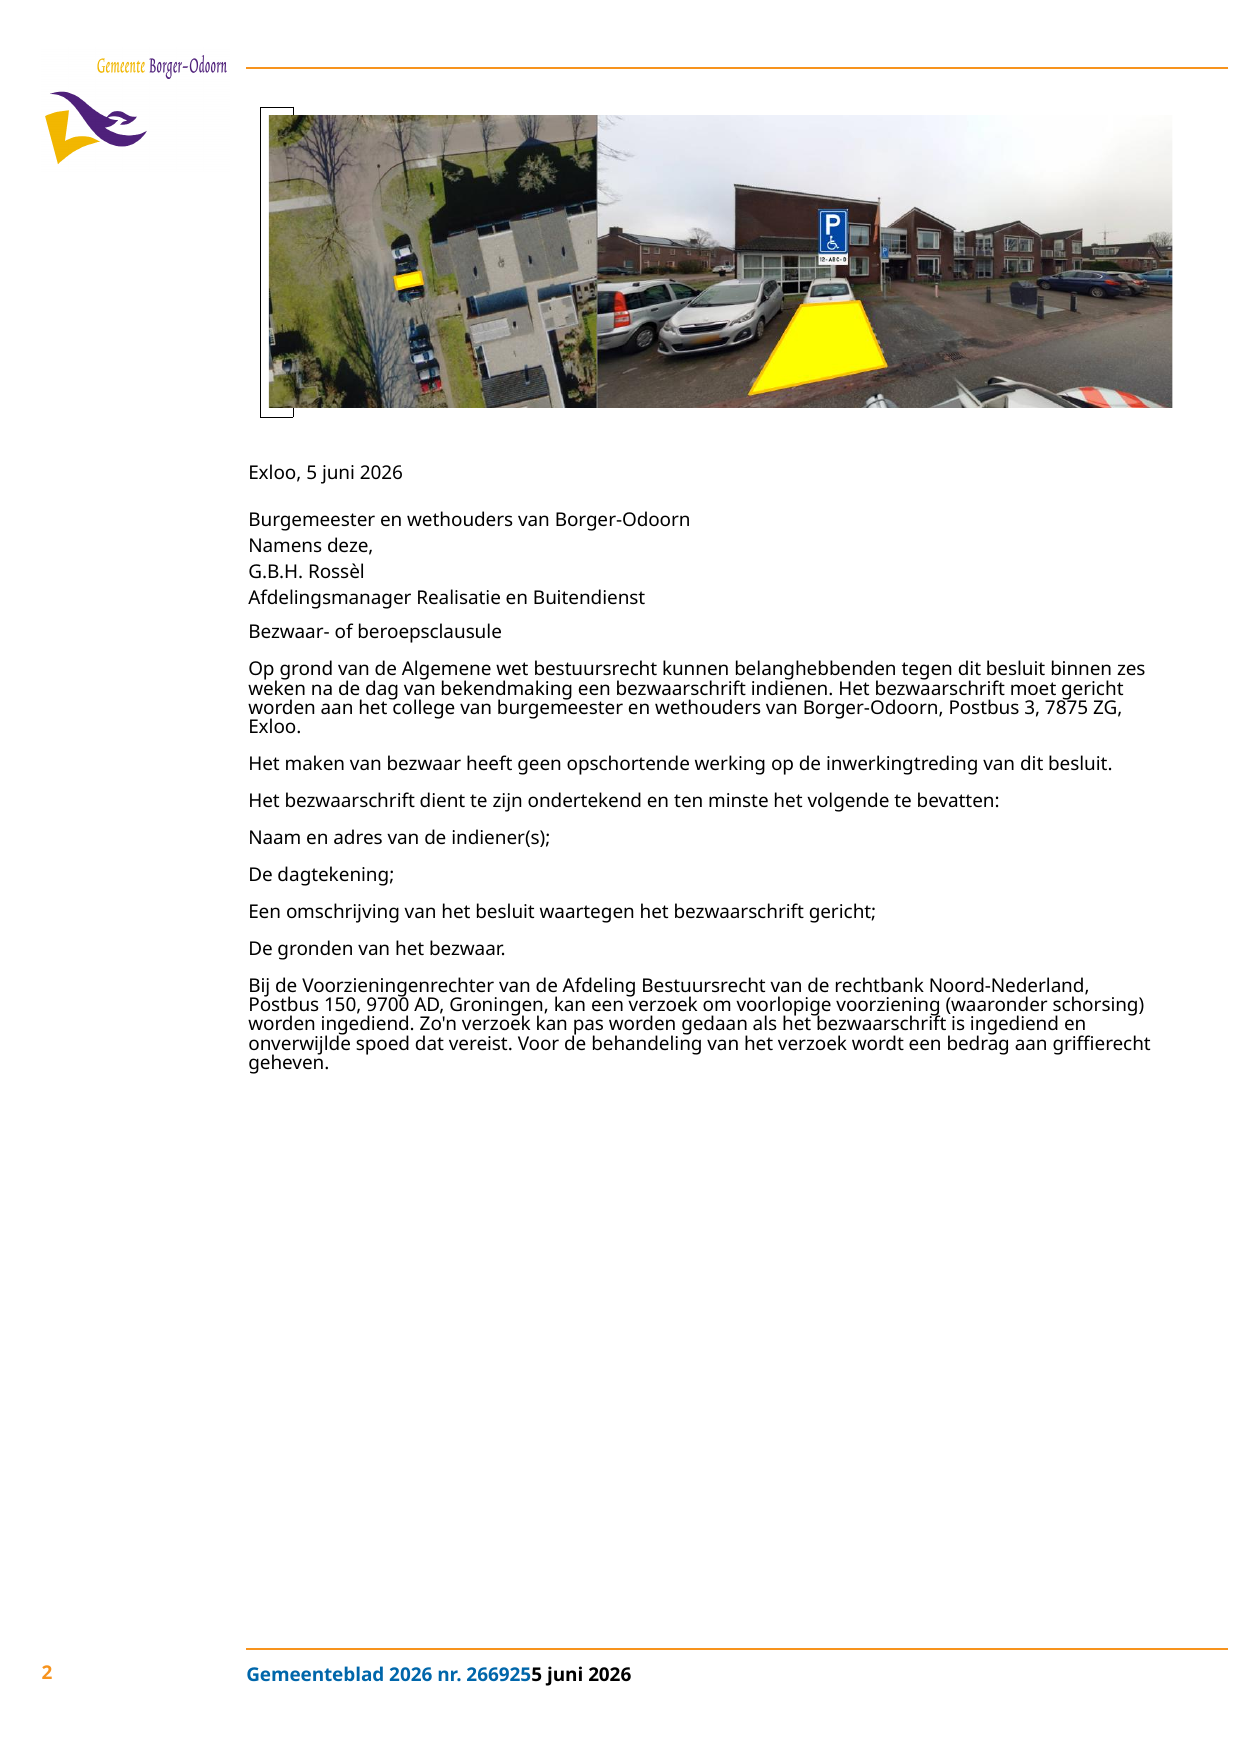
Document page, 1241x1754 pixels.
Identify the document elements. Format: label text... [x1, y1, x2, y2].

text Een omschrijving van het besluit waartegen het bezwaarschrift gericht; [248, 903, 1152, 922]
text De gronden van het bezwaar. [248, 940, 1152, 959]
text Bij de Voorzieningenrechter van de Afdeling Bestuursrecht van de rechtbank Noord-Nederland, Postbus 150, 9700 AD, Groningen, kan een verzoek om voorlopige voorziening (waaronder schorsing) worden ingediend. Zo'n verzoek kan pas worden gedaan als het bezwaarschrift is ingediend en onverwijlde spoed dat vereist. Voor de behandeling van het verzoek wordt een bedrag aan griffierecht geheven. [248, 977, 1152, 1073]
picture [268, 115, 1173, 408]
picture [41, 47, 231, 172]
text Exloo, 5 juni 2026 [248, 459, 1152, 484]
text Afdelingsmanager Realisatie en Buitendienst [248, 584, 1152, 609]
text Het maken van bezwaar heeft geen opschortende werking op de inwerkingtreding van dit besluit. [248, 755, 1152, 774]
text Op grond van de Algemene wet bestuursrecht kunnen belanghebbenden tegen dit besluit binnen zes weken na de dag van bekendmaking een bezwaarschrift indienen. Het bezwaarschrift moet gericht worden aan het college van burgemeester en wethouders van Borger-Odoorn, Postbus 3, 7875 ZG, Exloo. [248, 660, 1152, 737]
text Burgemeester en wethouders van Borger-Odoorn [248, 507, 1152, 532]
text De dagtekening; [248, 866, 1152, 885]
text G.B.H. Rossèl [248, 558, 1152, 584]
text Bezwaar- of beroepsclausule [248, 623, 1152, 642]
text Naam en adres van de indiener(s); [248, 829, 1152, 848]
text Het bezwaarschrift dient te zijn ondertekend en ten minste het volgende te bevatten: [248, 792, 1152, 811]
text Namens deze, [248, 532, 1152, 558]
